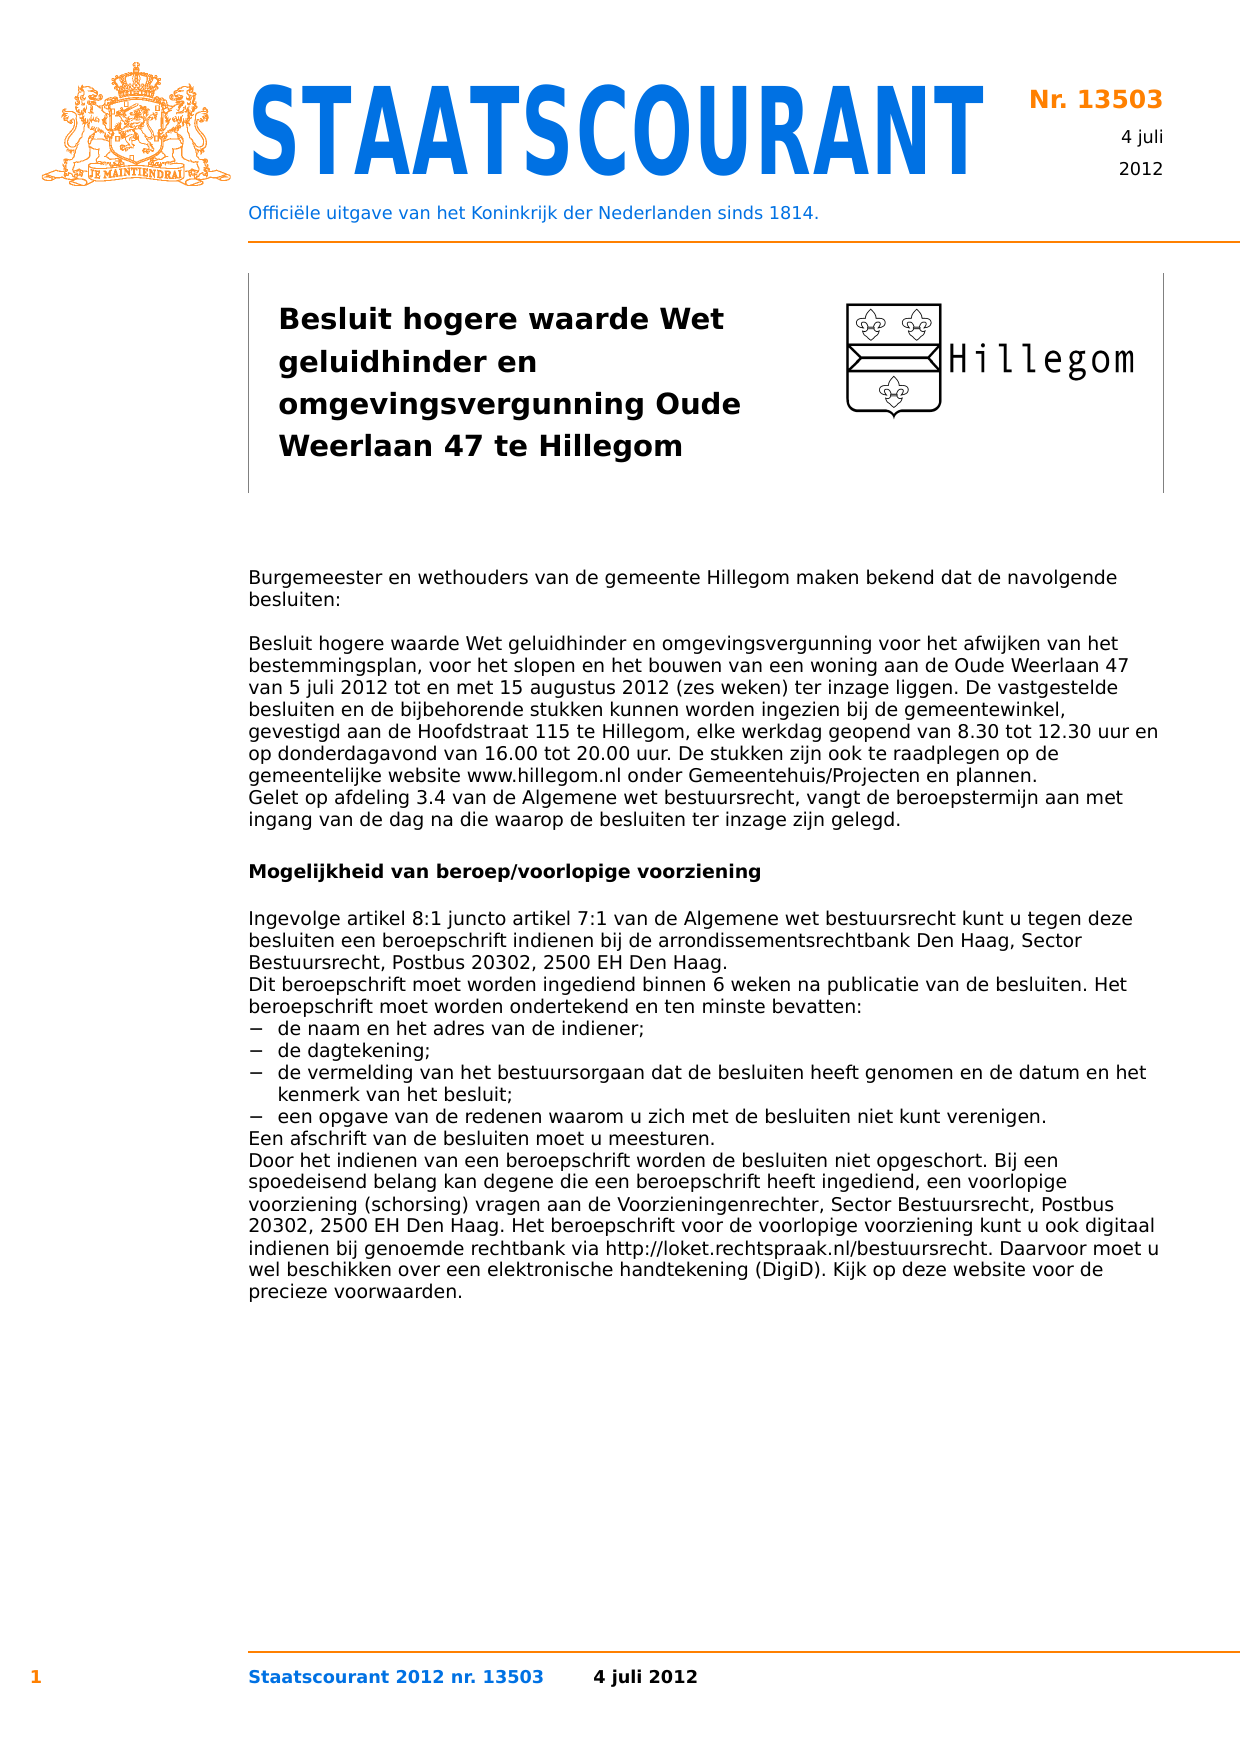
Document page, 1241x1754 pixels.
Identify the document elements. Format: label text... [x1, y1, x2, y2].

text Een afschrift van de besluiten moet u meesturen. [248, 1127, 1163, 1149]
table_cell Officiële uitgave van het Koninkrijk der Nederlanden sinds 1814. [248, 203, 1240, 241]
text − de naam en het adres van de indiener; [248, 1018, 1163, 1039]
table_header [25, 62, 248, 241]
table_header Nr. 13503 [998, 62, 1240, 121]
picture [844, 302, 1134, 421]
table_header STAATSCOURANT [248, 62, 998, 203]
subtitle Besluit hogere waarde Wet geluidhinder en omgevingsvergunning Oude Weerlaan 47 te Hillegom [249, 273, 1163, 493]
table_cell 4 juli [998, 121, 1240, 153]
text − de dagtekening; [248, 1039, 1163, 1062]
text Gelet op afdeling 3.4 van de Algemene wet bestuursrecht, vangt de beroepstermijn aan met ingang van de dag na die waarop de besluiten ter inzage zijn gelegd. [248, 787, 1163, 831]
text Burgemeester en wethouders van de gemeente Hillegom maken bekend dat de navolgende besluiten: [248, 567, 1163, 611]
text − de vermelding van het bestuursorgaan dat de besluiten heeft genomen en de datum en het kenmerk van het besluit; [248, 1062, 1163, 1106]
text Dit beroepschrift moet worden ingediend binnen 6 weken na publicatie van de besluiten. Het beroepschrift moet worden ondertekend en ten minste bevatten: [248, 974, 1163, 1018]
subtitle Mogelijkheid van beroep/voorlopige voorziening [248, 861, 1163, 883]
text Besluit hogere waarde Wet geluidhinder en omgevingsvergunning voor het afwijken van het bestemmingsplan, voor het slopen en het bouwen van een woning aan de Oude Weerlaan 47 van 5 juli 2012 tot en met 15 augustus 2012 (zes weken) ter inzage liggen. De vastgestelde besluiten en de bijbehorende stukken kunnen worden ingezien bij de gemeentewinkel, gevestigd aan de Hoofdstraat 115 te Hillegom, elke werkdag geopend van 8.30 tot 12.30 uur en op donderdagavond van 16.00 tot 20.00 uur. De stukken zijn ook te raadplegen op de gemeentelijke website www.hillegom.nl onder Gemeentehuis/Projecten en plannen. [248, 633, 1163, 787]
picture [41, 62, 231, 186]
text Ingevolge artikel 8:1 juncto artikel 7:1 van de Algemene wet bestuursrecht kunt u tegen deze besluiten een beroepschrift indienen bij de arrondissementsrechtbank Den Haag, Sector Bestuursrecht, Postbus 20302, 2500 EH Den Haag. [248, 908, 1163, 974]
text Door het indienen van een beroepschrift worden de besluiten niet opgeschort. Bij een spoedeisend belang kan degene die een beroepschrift heeft ingediend, een voorlopige voorziening (schorsing) vragen aan de Voorzieningenrechter, Sector Bestuursrecht, Postbus 20302, 2500 EH Den Haag. Het beroepschrift voor de voorlopige voorziening kunt u ook digitaal indienen bij genoemde rechtbank via http://loket.rechtspraak.nl/bestuursrecht. Daarvoor moet u wel beschikken over een elektronische handtekening (DigiD). Kijk op deze website voor de precieze voorwaarden. [248, 1149, 1163, 1303]
text − een opgave van de redenen waarom u zich met de besluiten niet kunt verenigen. [248, 1106, 1163, 1127]
table_cell 2012 [998, 153, 1240, 203]
